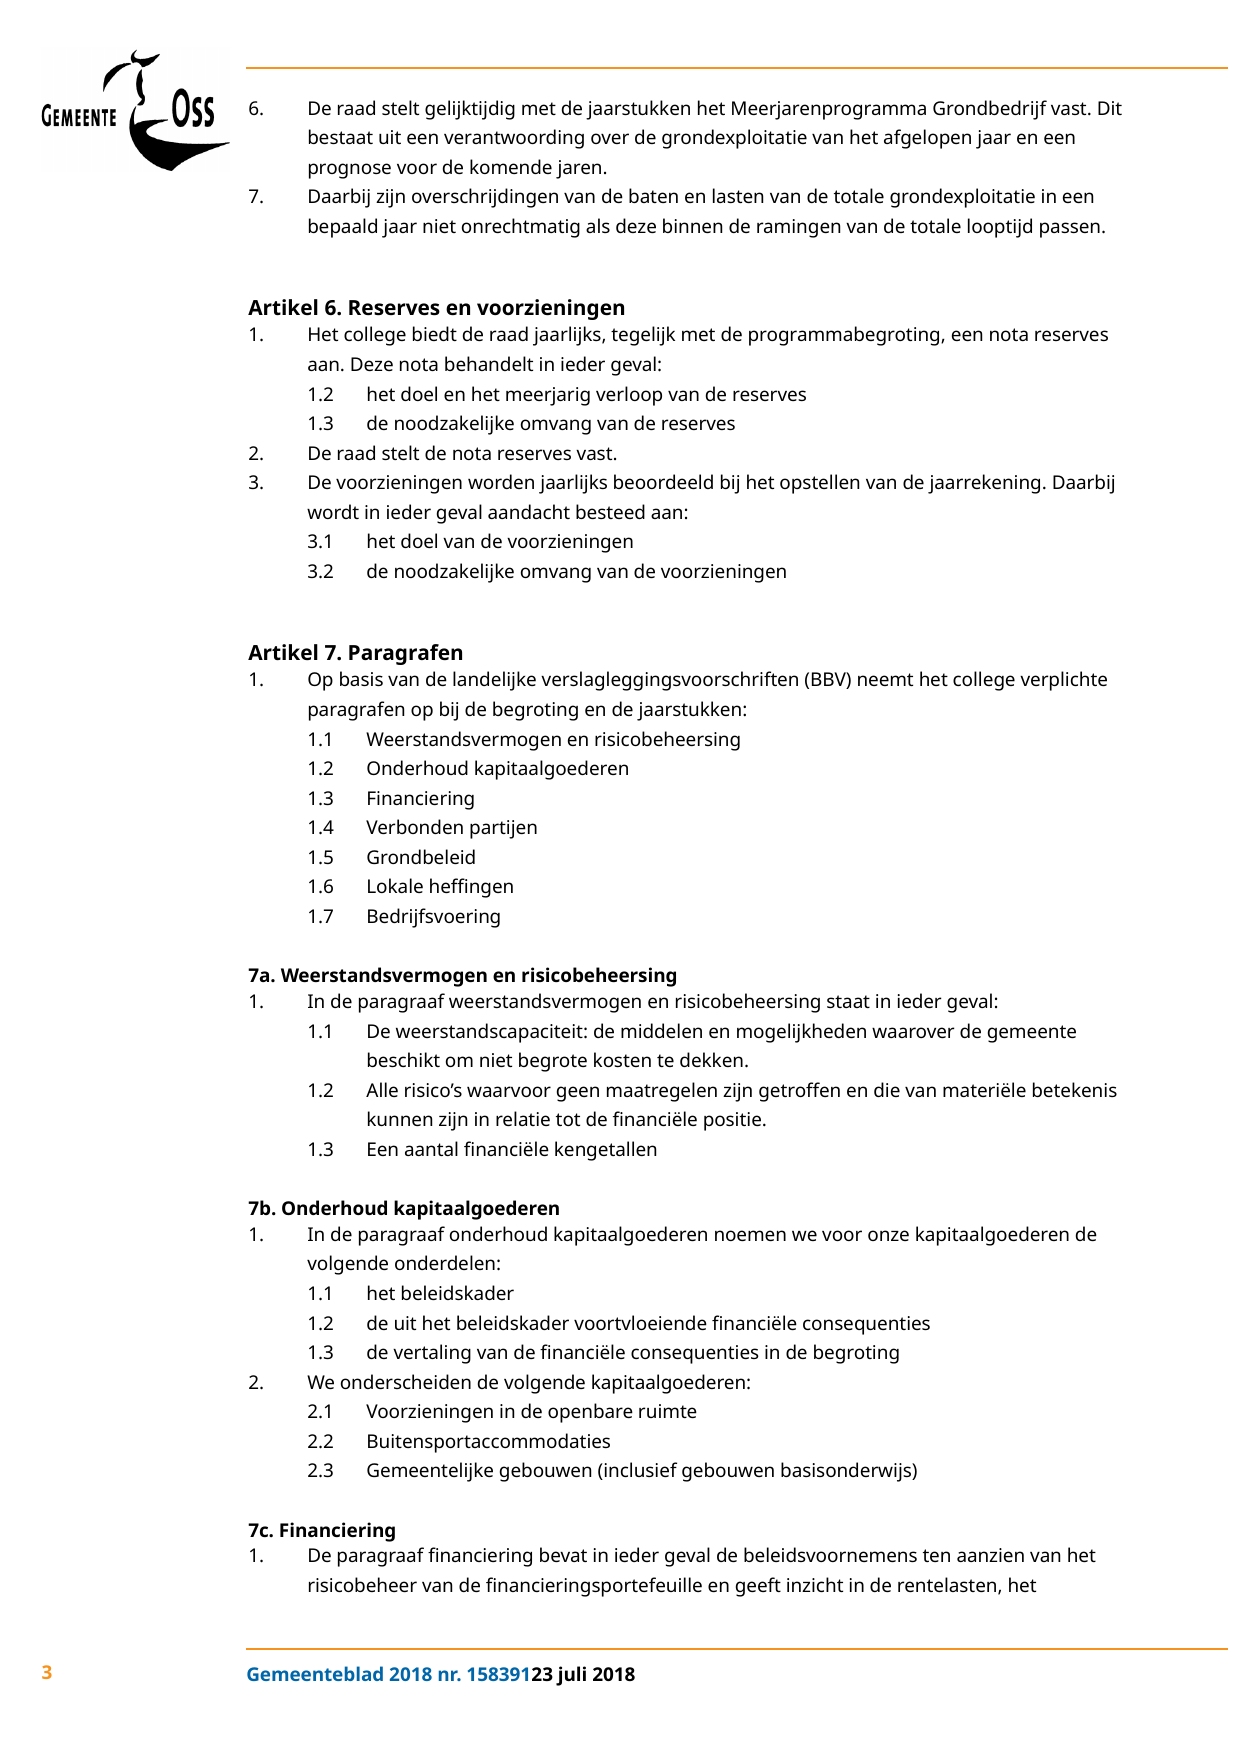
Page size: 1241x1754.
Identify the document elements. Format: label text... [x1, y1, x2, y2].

list Grondbeleid [307, 844, 1152, 870]
list De paragraaf financiering bevat in ieder geval de beleidsvoornemens ten aanzien van het risicobeheer van de financieringsportefeuille en geeft inzicht in de rentelasten, het [248, 1543, 1152, 1598]
list Verbonden partijen [307, 814, 1152, 840]
list Gemeentelijke gebouwen (inclusief gebouwen basisonderwijs) [307, 1458, 1152, 1483]
text 7a. Weerstandsvermogen en risicobeheersing [248, 962, 1152, 988]
list Weerstandsvermogen en risicobeheersing [307, 726, 1152, 752]
list Het college biedt de raad jaarlijks, tegelijk met de programmabegroting, een nota reserves aan. Deze nota behandelt in ieder geval: [248, 322, 1152, 377]
list Onderhoud kapitaalgoederen [307, 755, 1152, 781]
text 7c. Financiering [248, 1517, 1152, 1543]
list Een aantal financiële kengetallen [307, 1136, 1152, 1162]
list het doel van de voorzieningen [307, 529, 1152, 554]
list In de paragraaf weerstandsvermogen en risicobeheersing staat in ieder geval: [248, 988, 1152, 1014]
list De raad stelt gelijktijdig met de jaarstukken het Meerjarenprogramma Grondbedrijf vast. Dit bestaat uit een verantwoording over de grondexploitatie van het afgelopen jaar en een prognose voor de komende jaren. [248, 95, 1152, 180]
list de vertaling van de financiële consequenties in de begroting [307, 1339, 1152, 1365]
list Lokale heffingen [307, 874, 1152, 899]
list de noodzakelijke omvang van de voorzieningen [307, 558, 1152, 584]
list Bedrijfsvoering [307, 903, 1152, 929]
list Daarbij zijn overschrijdingen van de baten en lasten van de totale grondexploitatie in een bepaald jaar niet onrechtmatig als deze binnen de ramingen van de totale looptijd passen. [248, 183, 1152, 239]
text 7b. Onderhoud kapitaalgoederen [248, 1195, 1152, 1221]
list In de paragraaf onderhoud kapitaalgoederen noemen we voor onze kapitaalgoederen de volgende onderdelen: [248, 1221, 1152, 1276]
list De voorzieningen worden jaarlijks beoordeeld bij het opstellen van de jaarrekening. Daarbij wordt in ieder geval aandacht besteed aan: [248, 469, 1152, 525]
list Alle risico’s waarvoor geen maatregelen zijn getroffen en die van materiële betekenis kunnen zijn in relatie tot de financiële positie. [307, 1077, 1152, 1132]
list Op basis van de landelijke verslagleggingsvoorschriften (BBV) neemt het college verplichte paragrafen op bij de begroting en de jaarstukken: [248, 667, 1152, 722]
list Financiering [307, 785, 1152, 811]
text Artikel 7. Paragrafen [248, 638, 1152, 667]
list Voorzieningen in de openbare ruimte [307, 1398, 1152, 1424]
list De raad stelt de nota reserves vast. [248, 440, 1152, 466]
list het beleidskader [307, 1280, 1152, 1306]
text Artikel 6. Reserves en voorzieningen [248, 293, 1152, 322]
list het doel en het meerjarig verloop van de reserves [307, 381, 1152, 406]
list de uit het beleidskader voortvloeiende financiële consequenties [307, 1310, 1152, 1336]
list Buitensportaccommodaties [307, 1428, 1152, 1454]
list De weerstandscapaciteit: de middelen en mogelijkheden waarover de gemeente beschikt om niet begrote kosten te dekken. [307, 1018, 1152, 1073]
list We onderscheiden de volgende kapitaalgoederen: [248, 1369, 1152, 1395]
list de noodzakelijke omvang van de reserves [307, 410, 1152, 436]
picture [41, 47, 231, 172]
